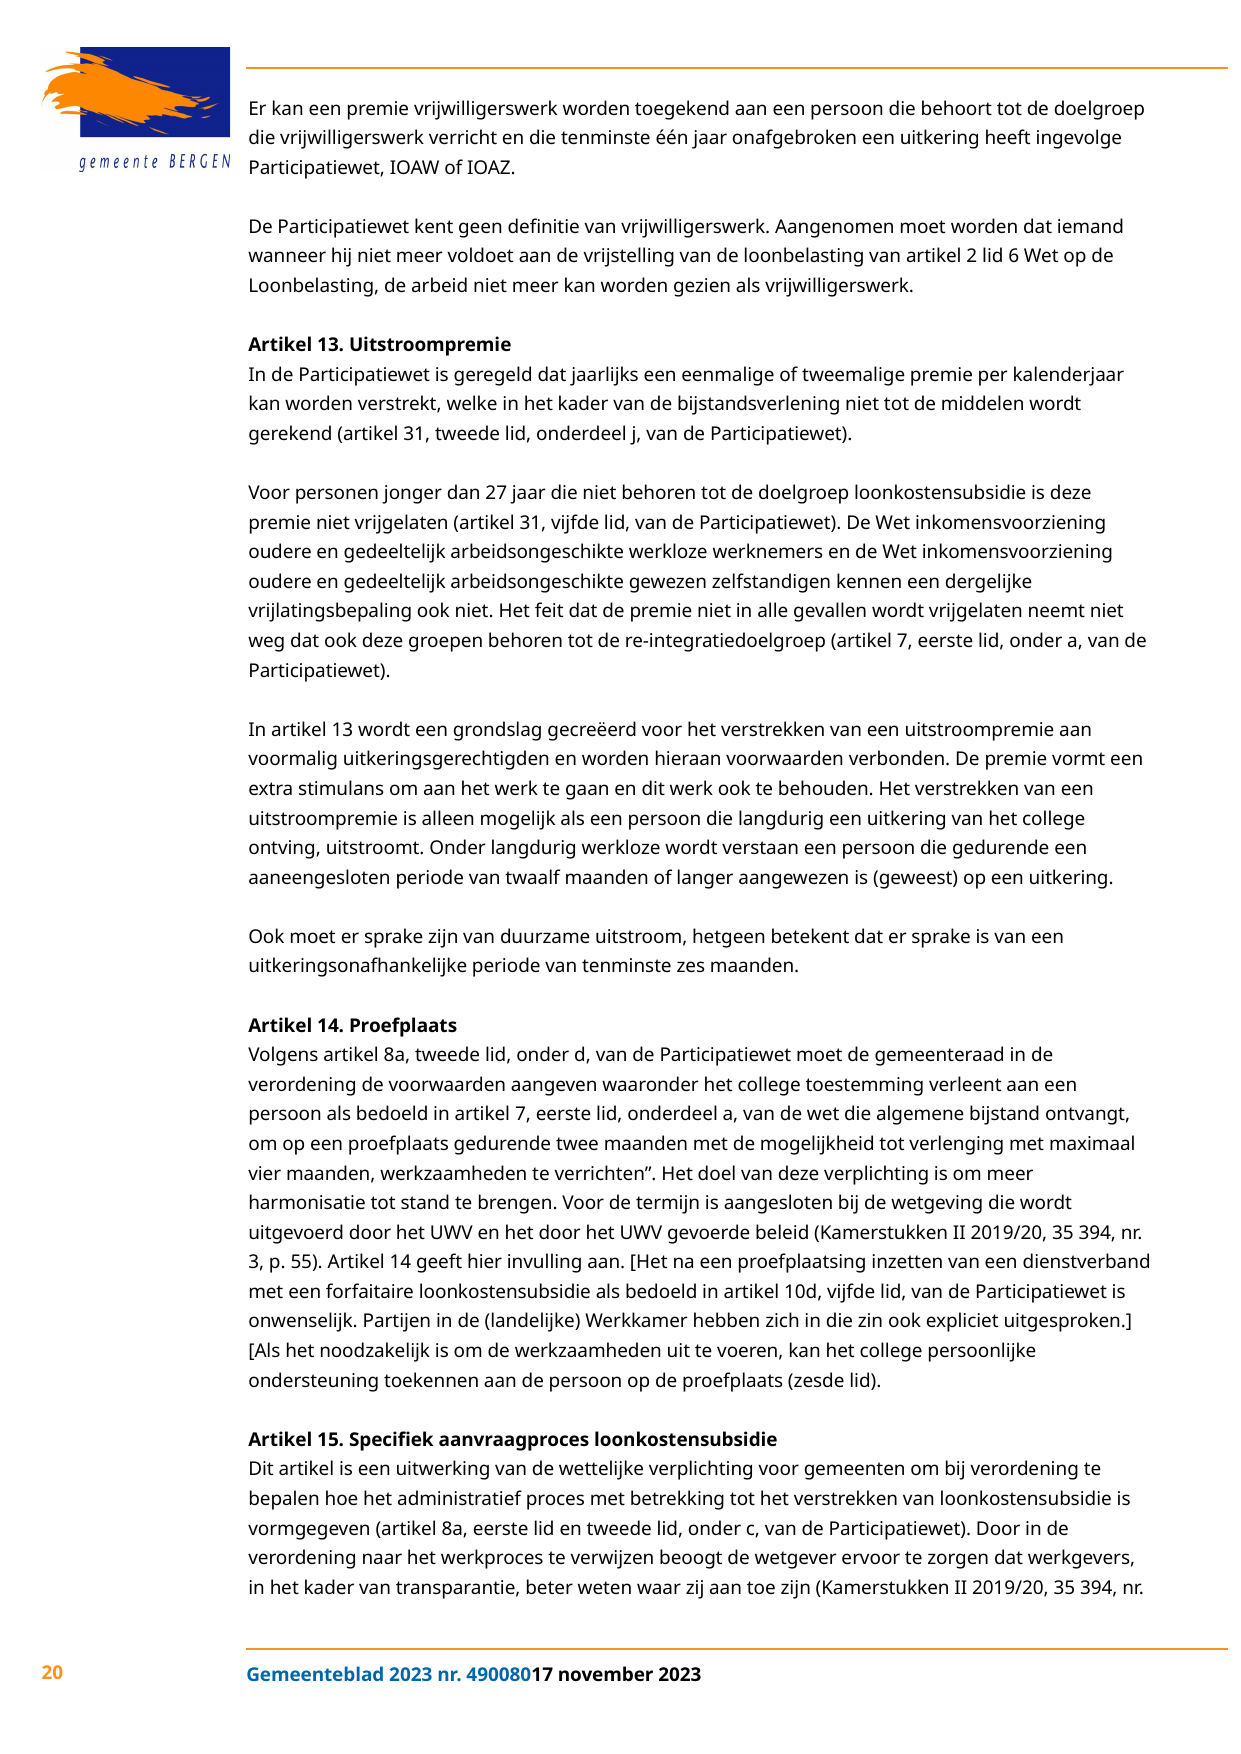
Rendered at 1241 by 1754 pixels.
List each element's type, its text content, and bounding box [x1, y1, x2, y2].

text Artikel 15. Specifiek aanvraagproces loonkostensubsidie [248, 1426, 1152, 1452]
text De Participatiewet kent geen definitie van vrijwilligerswerk. Aangenomen moet worden dat iemand wanneer hij niet meer voldoet aan de vrijstelling van de loonbelasting van artikel 2 lid 6 Wet op de Loonbelasting, de arbeid niet meer kan worden gezien als vrijwilligerswerk. [248, 213, 1152, 298]
text Voor personen jonger dan 27 jaar die niet behoren tot de doelgroep loonkostensubsidie is deze premie niet vrijgelaten (artikel 31, vijfde lid, van de Participatiewet). De Wet inkomensvoorziening oudere en gedeeltelijk arbeidsongeschikte werkloze werknemers en de Wet inkomensvoorziening oudere en gedeeltelijk arbeidsongeschikte gewezen zelfstandigen kennen een dergelijke vrijlatingsbepaling ook niet. Het feit dat de premie niet in alle gevallen wordt vrijgelaten neemt niet weg dat ook deze groepen behoren tot de re-integratiedoelgroep (artikel 7, eerste lid, onder a, van de Participatiewet). [248, 479, 1152, 683]
text Er kan een premie vrijwilligerswerk worden toegekend aan een persoon die behoort tot de doelgroep die vrijwilligerswerk verricht en die tenminste één jaar onafgebroken een uitkering heeft ingevolge Participatiewet, IOAW of IOAZ. [248, 95, 1152, 180]
text In de Participatiewet is geregeld dat jaarlijks een eenmalige of tweemalige premie per kalenderjaar kan worden verstrekt, welke in het kader van de bijstandsverlening niet tot de middelen wordt gerekend (artikel 31, tweede lid, onderdeel j, van de Participatiewet). [248, 361, 1152, 446]
text Artikel 14. Proefplaats [248, 1012, 1152, 1038]
picture [41, 47, 231, 172]
text Volgens artikel 8a, tweede lid, onder d, van de Participatiewet moet de gemeenteraad in de verordening de voorwaarden aangeven waaronder het college toestemming verleent aan een persoon als bedoeld in artikel 7, eerste lid, onderdeel a, van de wet die algemene bijstand ontvangt, om op een proefplaats gedurende twee maanden met de mogelijkheid tot verlenging met maximaal vier maanden, werkzaamheden te verrichten”. Het doel van deze verplichting is om meer harmonisatie tot stand te brengen. Voor de termijn is aangesloten bij de wetgeving die wordt uitgevoerd door het UWV en het door het UWV gevoerde beleid (Kamerstukken II 2019/20, 35 394, nr. 3, p. 55). Artikel 14 geeft hier invulling aan. [Het na een proefplaatsing inzetten van een dienstverband met een forfaitaire loonkostensubsidie als bedoeld in artikel 10d, vijfde lid, van de Participatiewet is onwenselijk. Partijen in de (landelijke) Werkkamer hebben zich in die zin ook expliciet uitgesproken.] [Als het noodzakelijk is om de werkzaamheden uit te voeren, kan het college persoonlijke ondersteuning toekennen aan de persoon op de proefplaats (zesde lid). [248, 1041, 1152, 1393]
text Ook moet er sprake zijn van duurzame uitstroom, hetgeen betekent dat er sprake is van een uitkeringsonafhankelijke periode van tenminste zes maanden. [248, 923, 1152, 978]
text In artikel 13 wordt een grondslag gecreëerd voor het verstrekken van een uitstroompremie aan voormalig uitkeringsgerechtigden en worden hieraan voorwaarden verbonden. De premie vormt een extra stimulans om aan het werk te gaan en dit werk ook te behouden. Het verstrekken van een uitstroompremie is alleen mogelijk als een persoon die langdurig een uitkering van het college ontving, uitstroomt. Onder langdurig werkloze wordt verstaan een persoon die gedurende een aaneengesloten periode van twaalf maanden of langer aangewezen is (geweest) op een uitkering. [248, 716, 1152, 890]
text Dit artikel is een uitwerking van de wettelijke verplichting voor gemeenten om bij verordening te bepalen hoe het administratief proces met betrekking tot het verstrekken van loonkostensubsidie is vormgegeven (artikel 8a, eerste lid en tweede lid, onder c, van de Participatiewet). Door in de verordening naar het werkproces te verwijzen beoogt de wetgever ervoor te zorgen dat werkgevers, in het kader van transparantie, beter weten waar zij aan toe zijn (Kamerstukken II 2019/20, 35 394, nr. [248, 1456, 1152, 1600]
text Artikel 13. Uitstroompremie [248, 331, 1152, 357]
